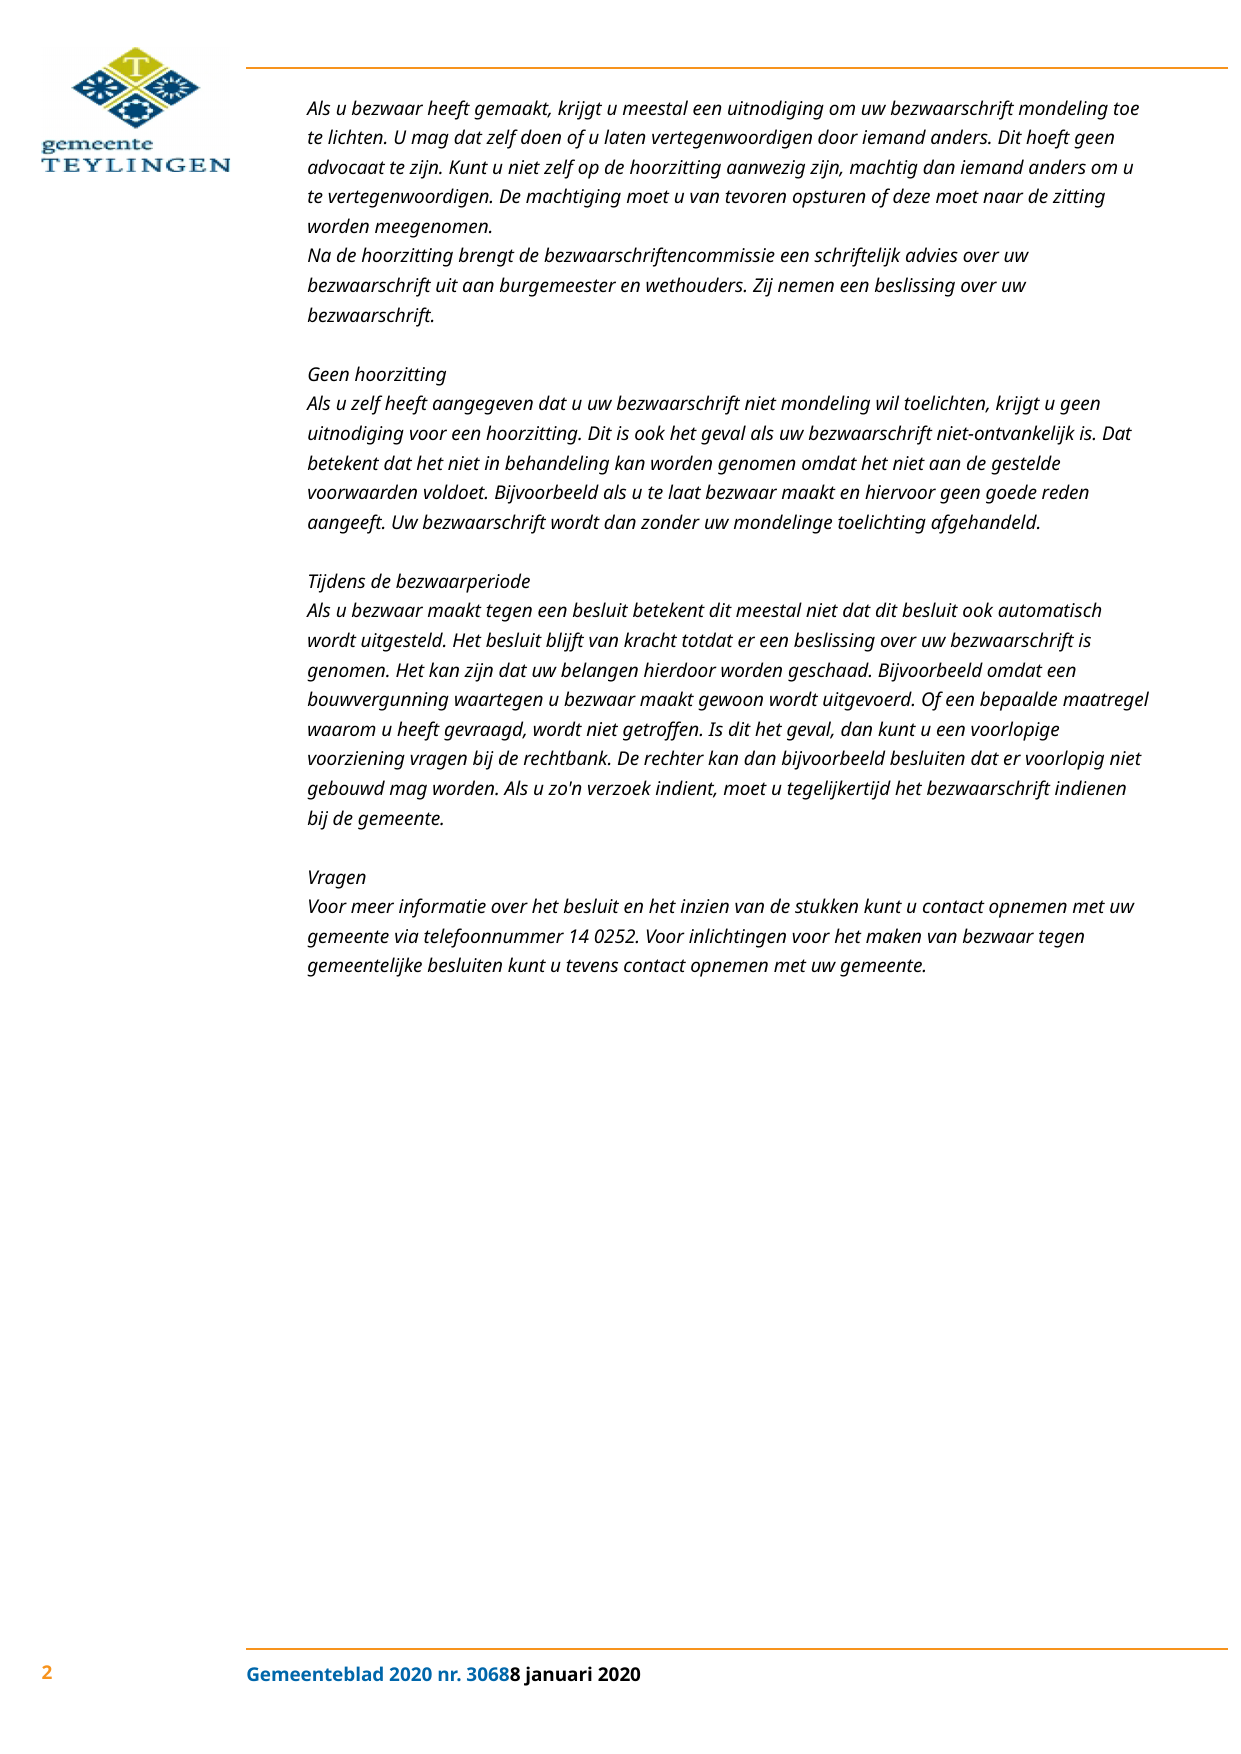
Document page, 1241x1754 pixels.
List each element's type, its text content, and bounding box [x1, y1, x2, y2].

list Als u bezwaar maakt tegen een besluit betekent dit meestal niet dat dit besluit ook automatisch wordt uitgesteld. Het besluit blijft van kracht totdat er een beslissing over uw bezwaarschrift is genomen. Het kan zijn dat uw belangen hierdoor worden geschaad. Bijvoorbeeld omdat een bouwvergunning waartegen u bezwaar maakt gewoon wordt uitgevoerd. Of een bepaalde maatregel waarom u heeft gevraagd, wordt niet getroffen. Is dit het geval, dan kunt u een voorlopige voorziening vragen bij de rechtbank. De rechter kan dan bijvoorbeeld besluiten dat er voorlopig niet gebouwd mag worden. Als u zo'n verzoek indient, moet u tegelijkertijd het bezwaarschrift indienen bij de gemeente. [248, 598, 1152, 831]
list Na de hoorzitting brengt de bezwaarschriftencommissie een schriftelijk advies over uw bezwaarschrift uit aan burgemeester en wethouders. Zij nemen een beslissing over uw bezwaarschrift. [248, 243, 1152, 328]
list Tijdens de bezwaarperiode [248, 568, 1152, 594]
list Als u bezwaar heeft gemaakt, krijgt u meestal een uitnodiging om uw bezwaarschrift mondeling toe te lichten. U mag dat zelf doen of u laten vertegenwoordigen door iemand anders. Dit hoeft geen advocaat te zijn. Kunt u niet zelf op de hoorzitting aanwezig zijn, machtig dan iemand anders om u te vertegenwoordigen. De machtiging moet u van tevoren opsturen of deze moet naar de zitting worden meegenomen. [248, 95, 1152, 239]
list Geen hoorzitting [248, 361, 1152, 387]
list Voor meer informatie over het besluit en het inzien van de stukken kunt u contact opnemen met uw gemeente via telefoonnummer 14 0252. Voor inlichtingen voor het maken van bezwaar tegen gemeentelijke besluiten kunt u tevens contact opnemen met uw gemeente. [248, 893, 1152, 978]
picture [41, 47, 231, 172]
list Als u zelf heeft aangegeven dat u uw bezwaarschrift niet mondeling wil toelichten, krijgt u geen uitnodiging voor een hoorzitting. Dit is ook het geval als uw bezwaarschrift niet-ontvankelijk is. Dat betekent dat het niet in behandeling kan worden genomen omdat het niet aan de gestelde voorwaarden voldoet. Bijvoorbeeld als u te laat bezwaar maakt en hiervoor geen goede reden aangeeft. Uw bezwaarschrift wordt dan zonder uw mondelinge toelichting afgehandeld. [248, 391, 1152, 535]
list Vragen [248, 864, 1152, 890]
